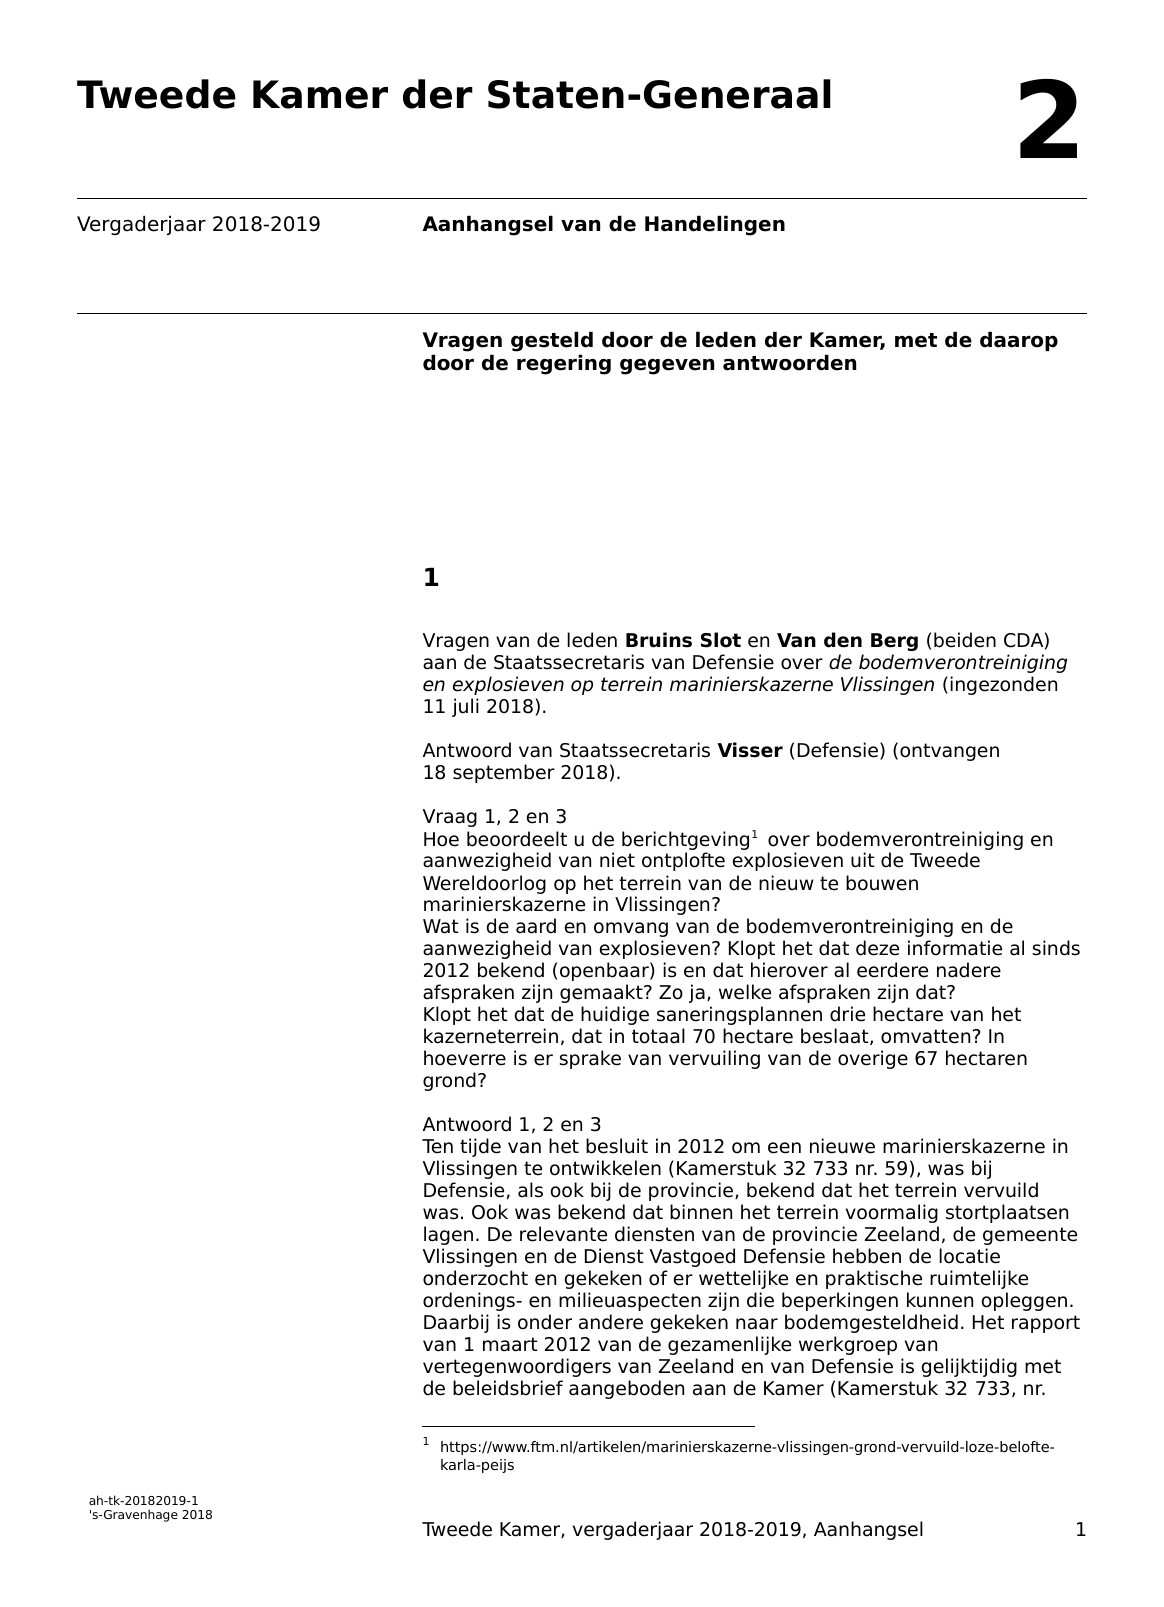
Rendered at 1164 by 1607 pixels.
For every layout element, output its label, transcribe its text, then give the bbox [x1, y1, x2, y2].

text 1 [422, 563, 1087, 592]
text 's-Gravenhage 2018 [88, 1508, 323, 1522]
text Vragen van de leden Bruins Slot en Van den Berg (beiden CDA) aan de Staatssecretaris van Defensie over de bodemverontreiniging en explosieven op terrein marinierskazerne Vlissingen (ingezonden 11 juli 2018). [422, 630, 1087, 718]
text Antwoord 1, 2 en 3 [422, 1114, 1087, 1136]
text https://www.ftm.nl/artikelen/marinierskazerne-vlissingen-grond-vervuild-loze-belofte-karla-peijs [422, 1435, 1087, 1474]
table_cell Vragen gesteld door de leden der Kamer, met de daarop door de regering gegeven antwoorden [422, 314, 1087, 375]
text Klopt het dat de huidige saneringsplannen drie hectare van het kazerneterrein, dat in totaal 70 hectare beslaat, omvatten? In hoeverre is er sprake van vervuiling van de overige 67 hectaren grond? [422, 1004, 1087, 1092]
table_header 2 [886, 59, 1087, 198]
table_cell Aanhangsel van de Handelingen [422, 199, 1087, 313]
text ah-tk-20182019-1 [88, 1494, 323, 1508]
text Wat is de aard en omvang van de bodemverontreiniging en de aanwezigheid van explosieven? Klopt het dat deze informatie al sinds 2012 bekend (openbaar) is en dat hierover al eerdere nadere afspraken zijn gemaakt? Zo ja, welke afspraken zijn dat? [422, 916, 1087, 1004]
text Antwoord van Staatssecretaris Visser (Defensie) (ontvangen 18 september 2018). [422, 740, 1087, 784]
text Ten tijde van het besluit in 2012 om een nieuwe marinierskazerne in Vlissingen te ontwikkelen (Kamerstuk 32 733 nr. 59), was bij Defensie, als ook bij de provincie, bekend dat het terrein vervuild was. Ook was bekend dat binnen het terrein voormalig stortplaatsen lagen. De relevante diensten van de provincie Zeeland, de gemeente Vlissingen en de Dienst Vastgoed Defensie hebben de locatie onderzocht en gekeken of er wettelijke en praktische ruimtelijke ordenings- en milieuaspecten zijn die beperkingen kunnen opleggen. Daarbij is onder andere gekeken naar bodemgesteldheid. Het rapport van 1 maart 2012 van de gezamenlijke werkgroep van vertegenwoordigers van Zeeland en van Defensie is gelijktijdig met de beleidsbrief aangeboden aan de Kamer (Kamerstuk 32 733, nr. [422, 1136, 1087, 1400]
text Hoe beoordeelt u de berichtgeving over bodemverontreiniging en aanwezigheid van niet ontplofte explosieven uit de Tweede Wereldoorlog op het terrein van de nieuw te bouwen marinierskazerne in Vlissingen? [422, 828, 1087, 916]
table_cell Vergaderjaar 2018-2019 [77, 199, 422, 313]
text Vraag 1, 2 en 3 [422, 806, 1087, 828]
table_cell [77, 314, 422, 375]
table_header Tweede Kamer der Staten-Generaal [77, 59, 886, 198]
